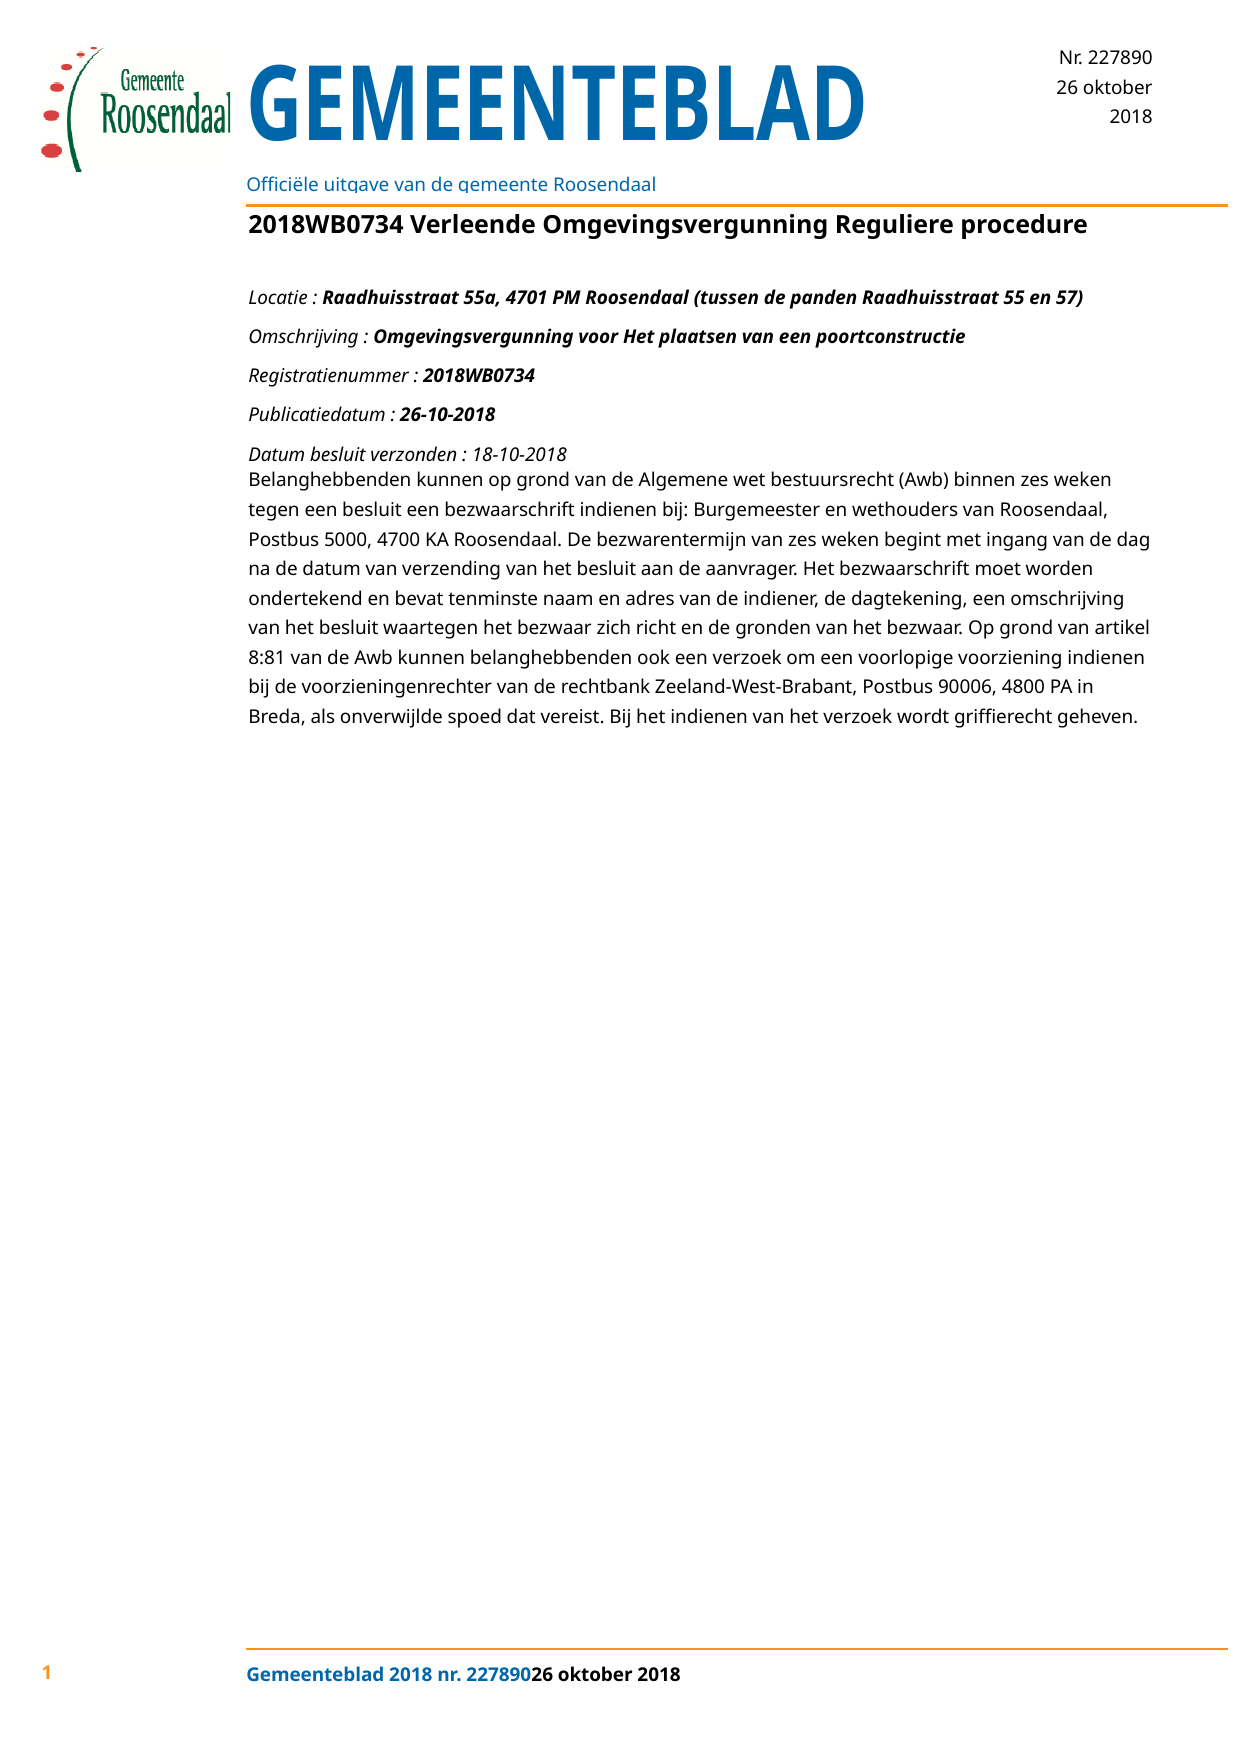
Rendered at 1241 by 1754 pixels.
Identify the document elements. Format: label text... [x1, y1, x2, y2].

text Publicatiedatum : 26-10-2018 [248, 402, 1152, 427]
text Omschrijving : Omgevingsvergunning voor Het plaatsen van een poortconstructie [248, 323, 1152, 349]
text Belanghebbenden kunnen op grond van de Algemene wet bestuursrecht (Awb) binnen zes weken tegen een besluit een bezwaarschrift indienen bij: Burgemeester en wethouders van Roosendaal, Postbus 5000, 4700 KA Roosendaal. De bezwarentermijn van zes weken begint met ingang van de dag na de datum van verzending van het besluit aan de aanvrager. Het bezwaarschrift moet worden ondertekend en bevat tenminste naam en adres van de indiener, de dagtekening, een omschrijving van het besluit waartegen het bezwaar zich richt en de gronden van het bezwaar. Op grond van artikel 8:81 van de Awb kunnen belanghebbenden ook een verzoek om een voorlopige voorziening indienen bij de voorzieningenrechter van de rechtbank Zeeland-West-Brabant, Postbus 90006, 4800 PA in Breda, als onverwijlde spoed dat vereist. Bij het indienen van het verzoek wordt griffierecht geheven. [248, 467, 1152, 729]
text Locatie : Raadhuisstraat 55a, 4701 PM Roosendaal (tussen de panden Raadhuisstraat 55 en 57) [248, 284, 1152, 309]
text Datum besluit verzonden : 18-10-2018 [248, 441, 1152, 467]
text 2018WB0734 Verleende Omgevingsvergunning Reguliere procedure [248, 207, 1152, 241]
text Registratienummer : 2018WB0734 [248, 362, 1152, 388]
picture [41, 47, 231, 172]
